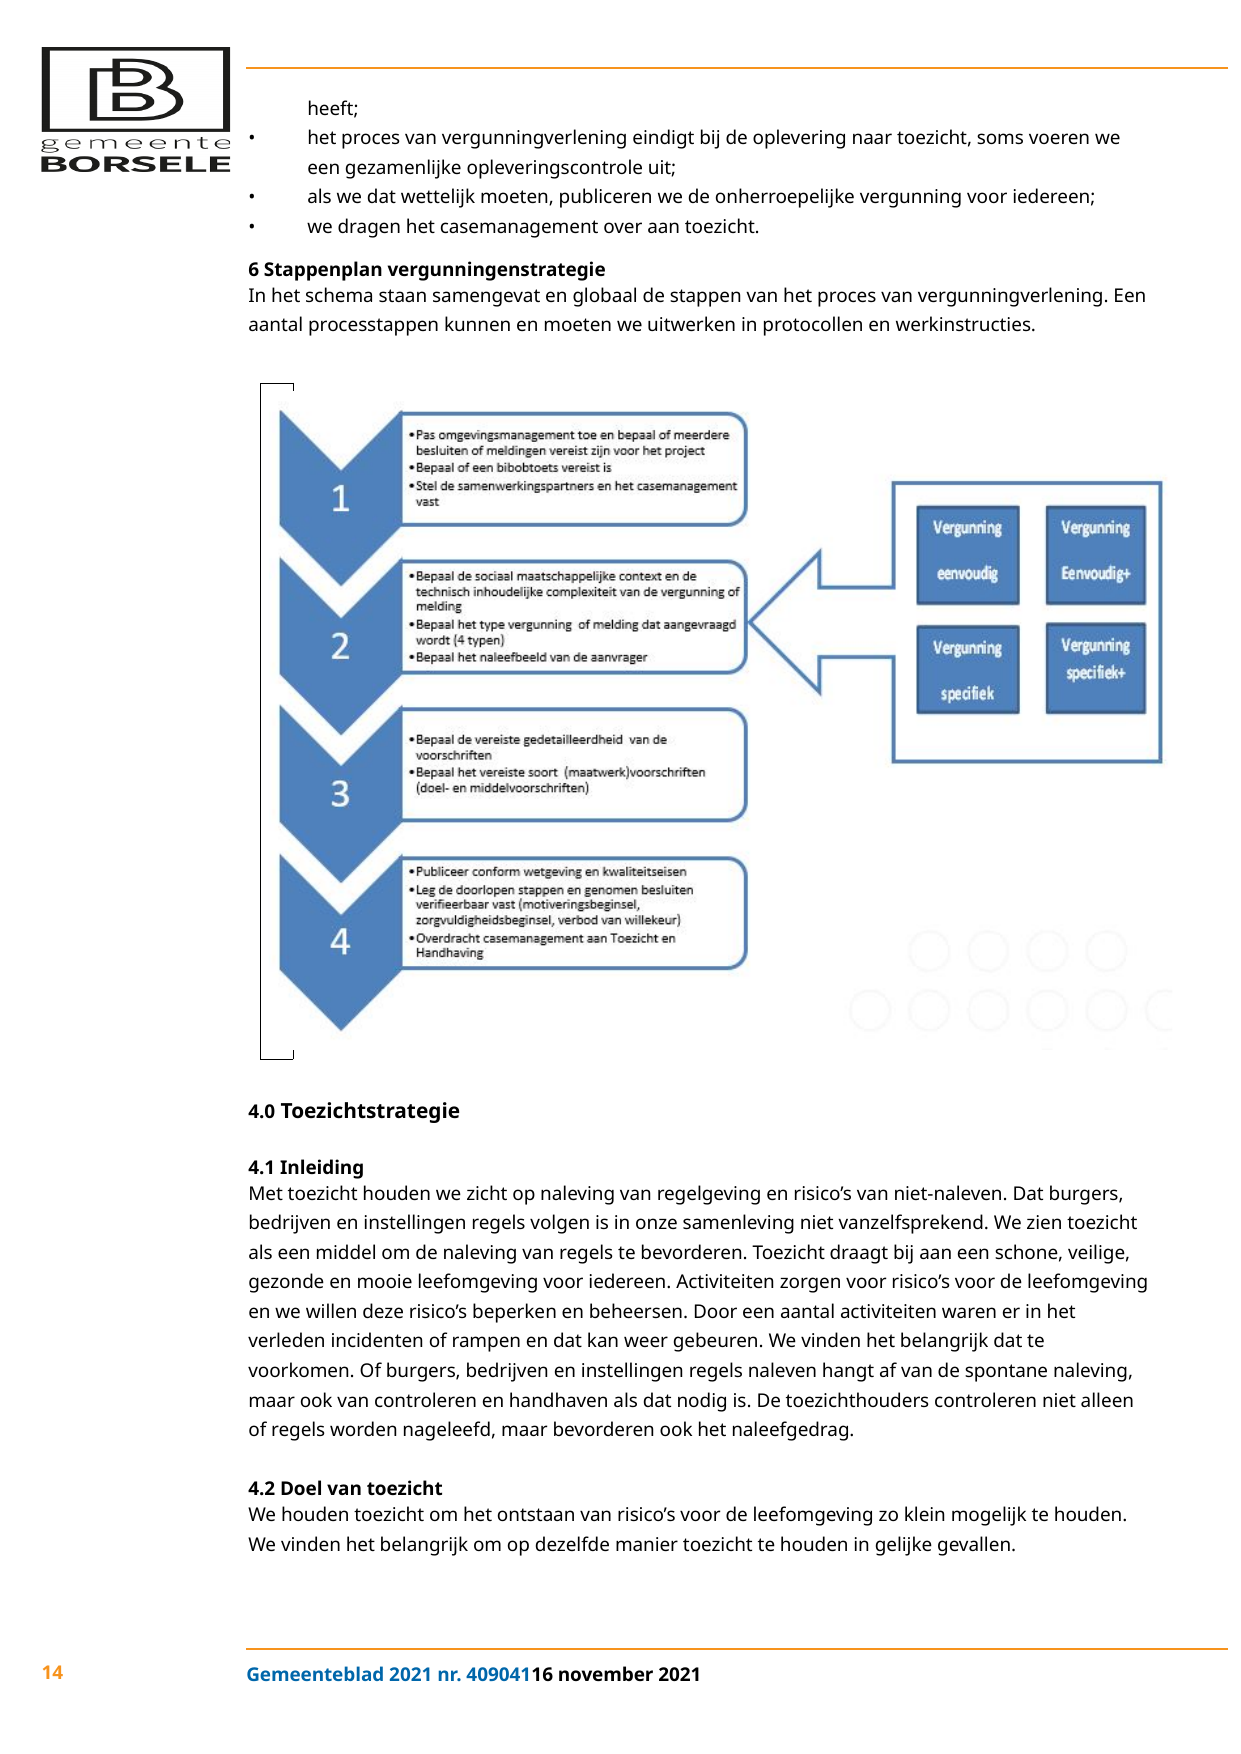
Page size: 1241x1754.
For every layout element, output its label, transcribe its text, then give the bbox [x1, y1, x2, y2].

list het proces van vergunningverlening eindigt bij de oplevering naar toezicht, soms voeren we een gezamenlijke opleveringscontrole uit; [248, 124, 1152, 180]
text 4.2 Doel van toezicht [248, 1476, 1152, 1501]
text 4.0 Toezichtstrategie [248, 1096, 1152, 1124]
text Met toezicht houden we zicht op naleving van regelgeving en risico’s van niet-naleven. Dat burgers, bedrijven en instellingen regels volgen is in onze samenleving niet vanzelfsprekend. We zien toezicht als een middel om de naleving van regels te bevorderen. Toezicht draagt bij aan een schone, veilige, gezonde en mooie leefomgeving voor iedereen. Activiteiten zorgen voor risico’s voor de leefomgeving en we willen deze risico’s beperken en beheersen. Door een aantal activiteiten waren er in het verleden incidenten of rampen en dat kan weer gebeuren. We vinden het belangrijk dat te voorkomen. Of burgers, bedrijven en instellingen regels naleven hangt af van de spontane naleving, maar ook van controleren en handhaven als dat nodig is. De toezichthouders controleren niet alleen of regels worden nageleefd, maar bevorderen ook het naleefgedrag. [248, 1180, 1152, 1442]
list we dragen het casemanagement over aan toezicht. [248, 213, 1152, 239]
list als we dat wettelijk moeten, publiceren we de onherroepelijke vergunning voor iedereen; [248, 183, 1152, 209]
text In het schema staan samengevat en globaal de stappen van het proces van vergunningverlening. Een aantal processtappen kunnen en moeten we uitwerken in protocollen en werkinstructies. [248, 282, 1152, 337]
text We houden toezicht om het ontstaan van risico’s voor de leefomgeving zo klein mogelijk te houden. We vinden het belangrijk om op dezelfde manier toezicht te houden in gelijke gevallen. [248, 1501, 1152, 1557]
text 6 Stappenplan vergunningenstrategie [248, 256, 1152, 282]
picture [268, 391, 1173, 1050]
list heeft; [248, 95, 1152, 121]
text 4.1 Inleiding [248, 1154, 1152, 1180]
picture [41, 47, 231, 172]
